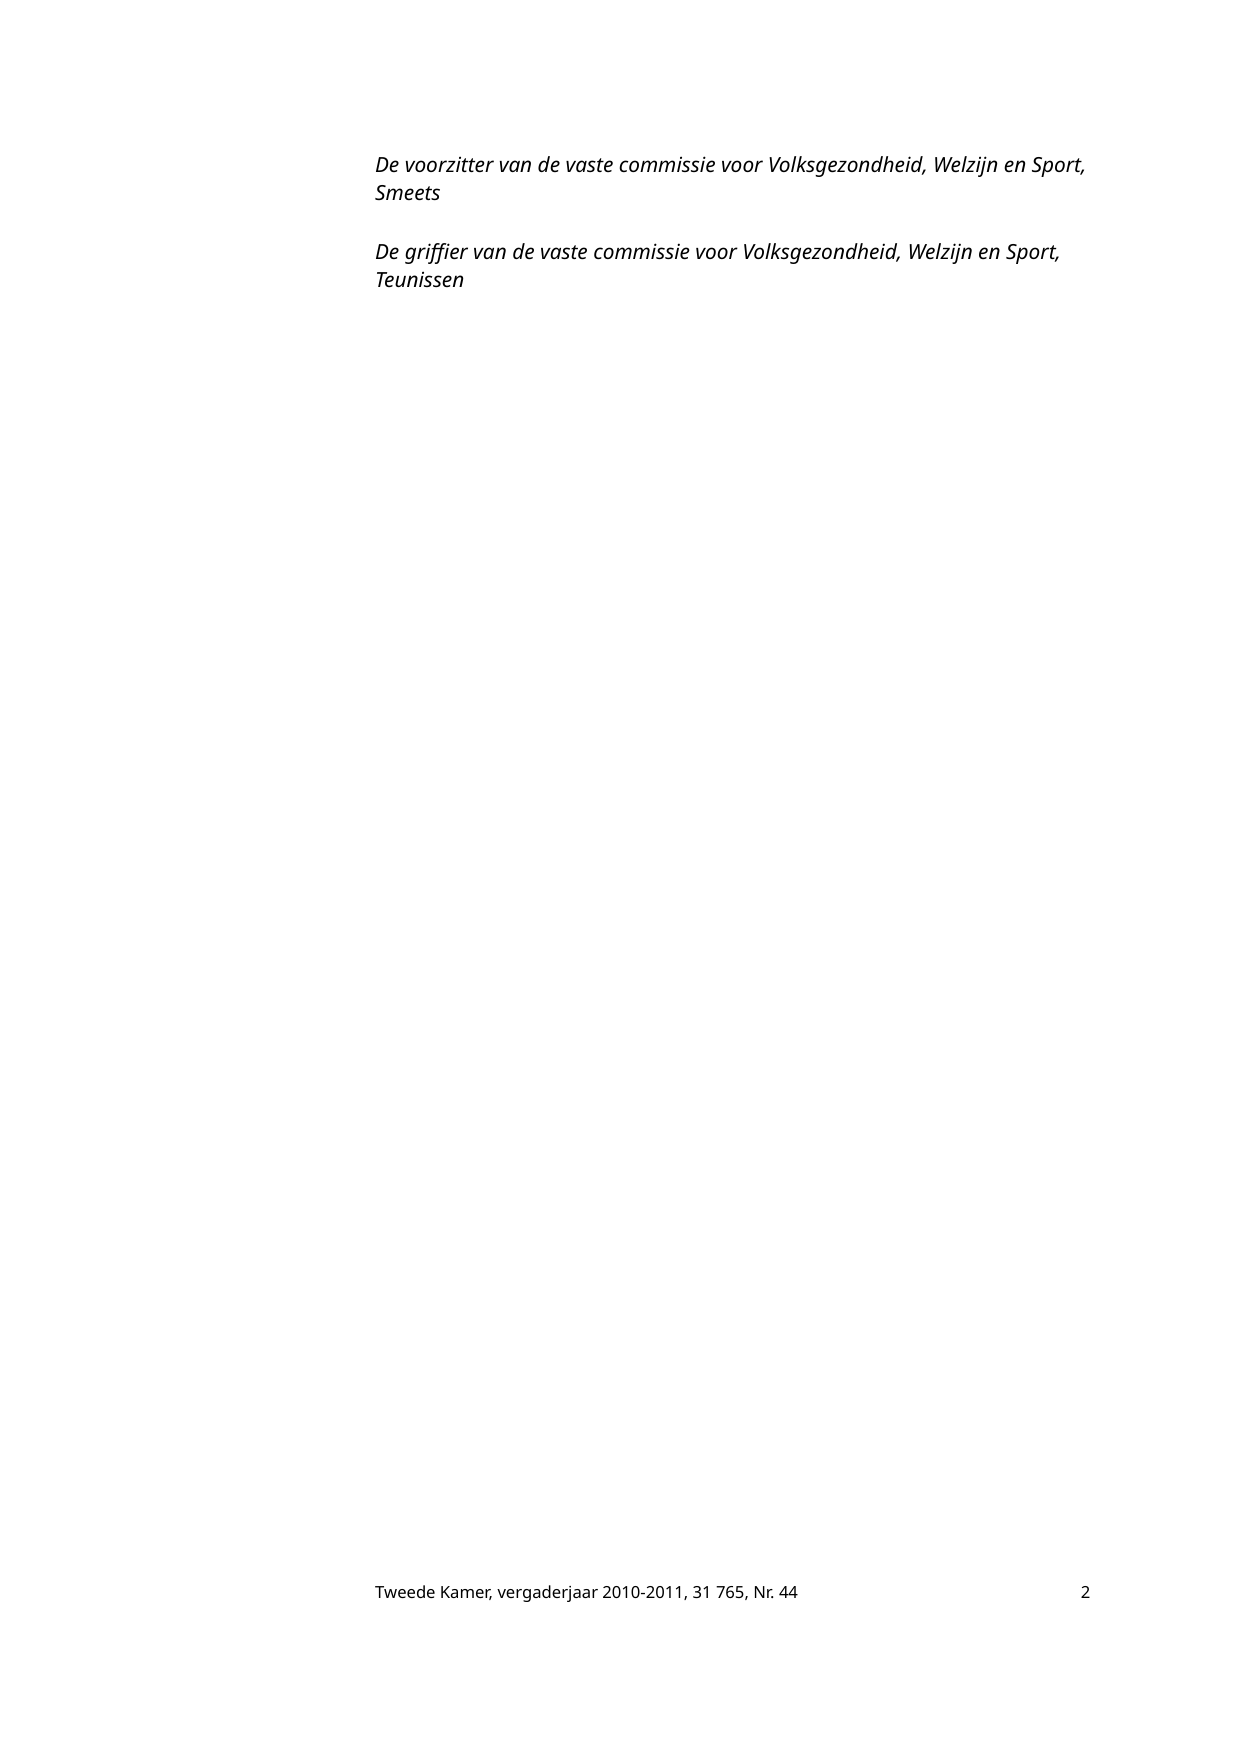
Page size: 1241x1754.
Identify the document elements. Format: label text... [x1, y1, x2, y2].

text De voorzitter van de vaste commissie voor Volksgezondheid, Welzijn en Sport, [375, 150, 1090, 178]
text Teunissen [375, 265, 1090, 294]
text De griffier van de vaste commissie voor Volksgezondheid, Welzijn en Sport, [375, 237, 1090, 265]
text Smeets [375, 178, 1090, 207]
